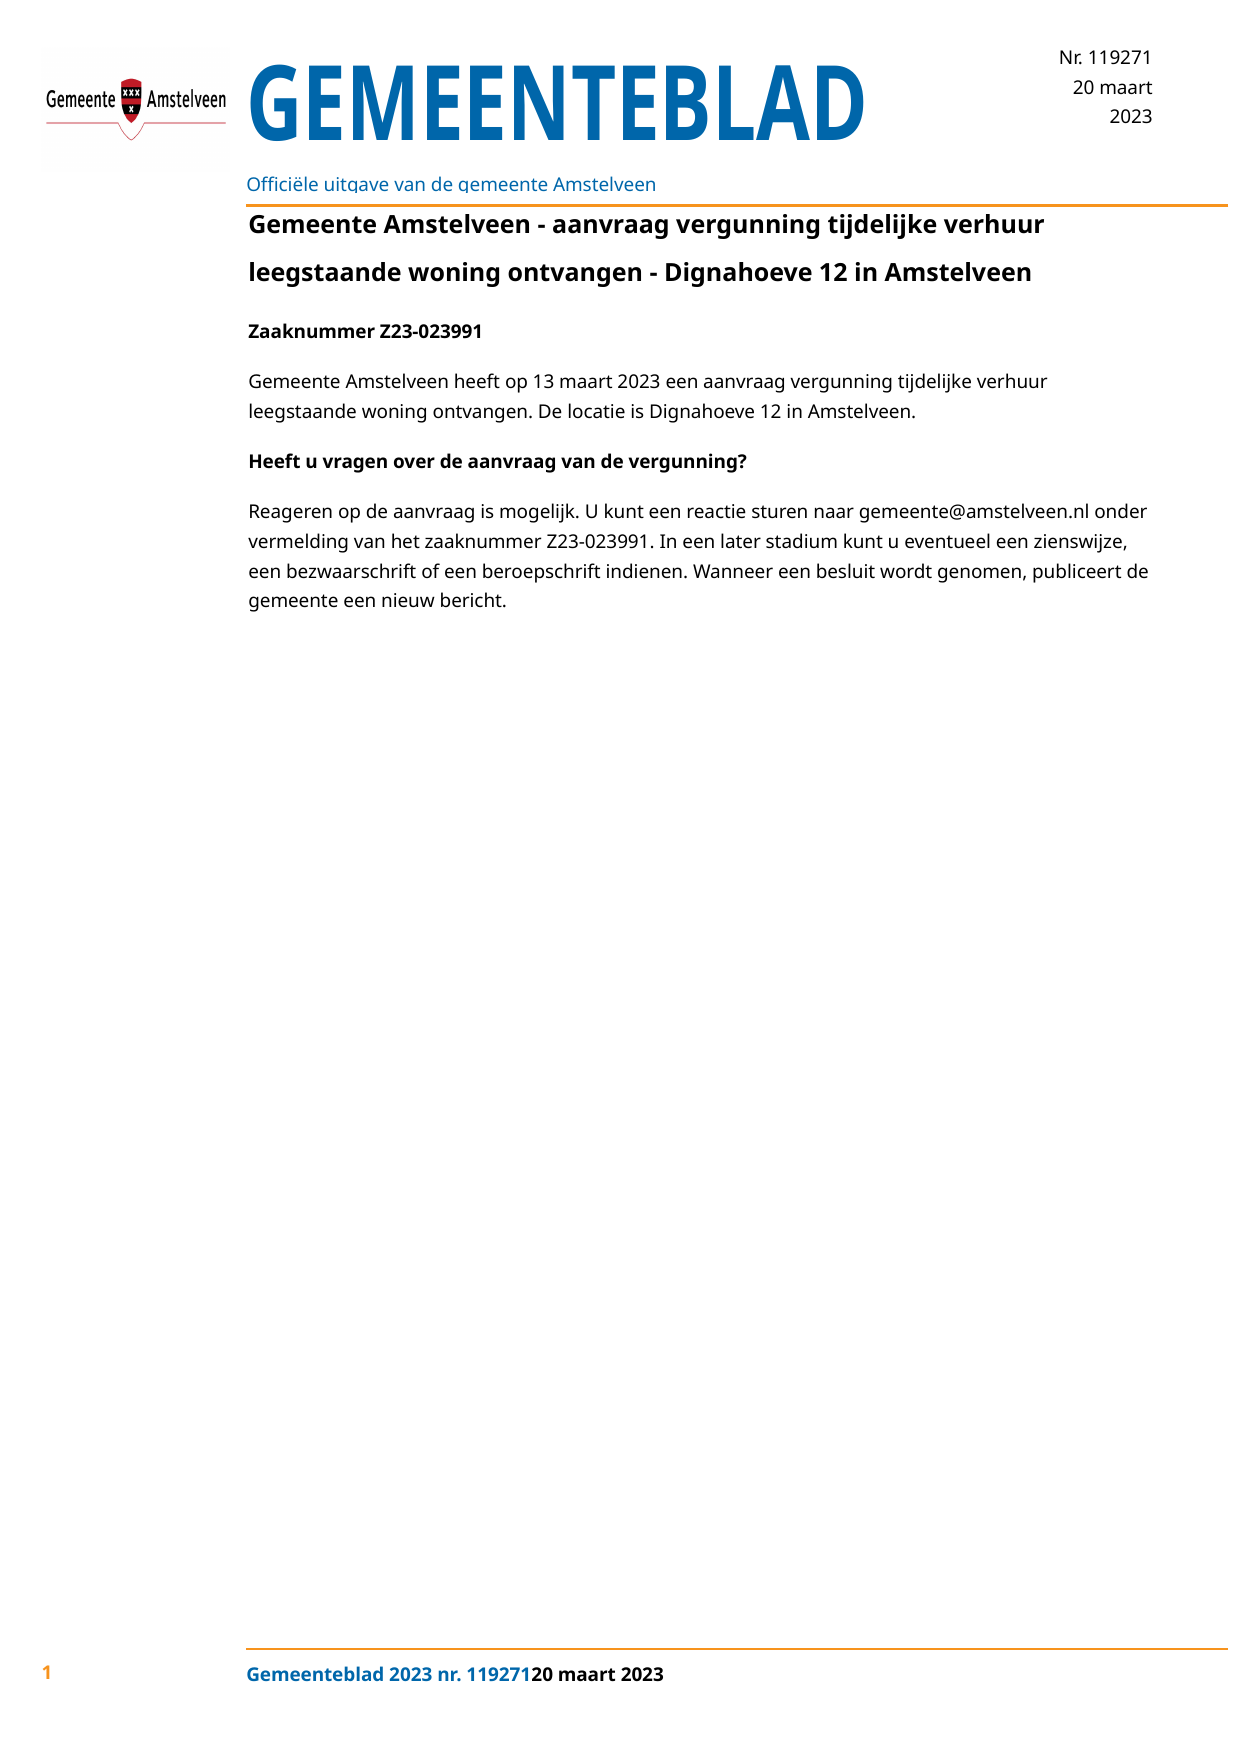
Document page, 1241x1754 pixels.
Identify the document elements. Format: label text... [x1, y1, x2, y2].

picture [41, 47, 231, 172]
text Heeft u vragen over de aanvraag van de vergunning? [248, 448, 1152, 474]
text Zaaknummer Z23-023991 [248, 318, 1152, 344]
text Gemeente Amstelveen - aanvraag vergunning tijdelijke verhuur leegstaande woning ontvangen - Dignahoeve 12 in Amstelveen [248, 207, 1152, 288]
text Reageren op de aanvraag is mogelijk. U kunt een reactie sturen naar gemeente@amstelveen.nl onder vermelding van het zaaknummer Z23-023991. In een later stadium kunt u eventueel een zienswijze, een bezwaarschrift of een beroepschrift indienen. Wanneer een besluit wordt genomen, publiceert de gemeente een nieuw bericht. [248, 499, 1152, 613]
text Gemeente Amstelveen heeft op 13 maart 2023 een aanvraag vergunning tijdelijke verhuur leegstaande woning ontvangen. De locatie is Dignahoeve 12 in Amstelveen. [248, 368, 1152, 424]
